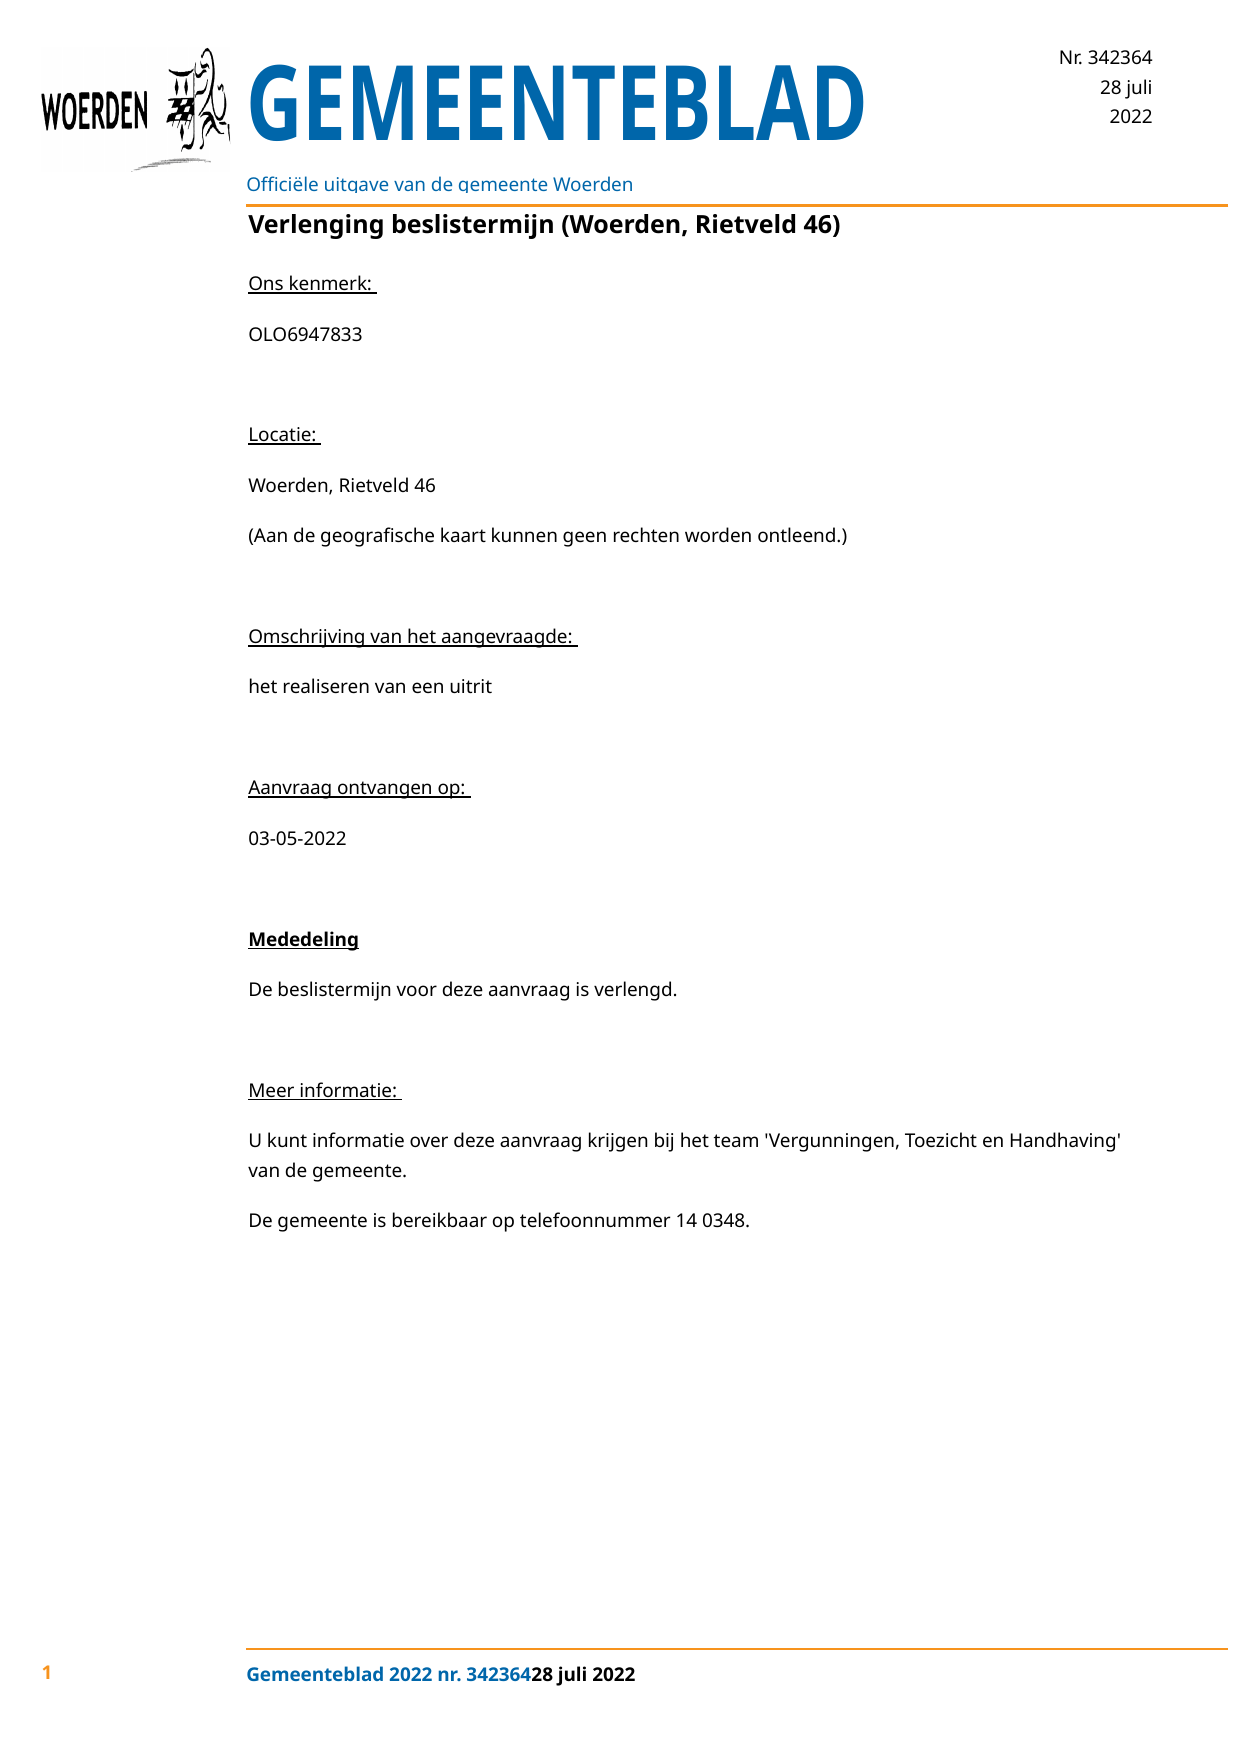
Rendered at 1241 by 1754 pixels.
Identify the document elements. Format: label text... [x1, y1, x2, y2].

text Woerden, Rietveld 46 [248, 472, 1152, 498]
text Omschrijving van het aangevraagde: [248, 623, 1152, 649]
text Meer informatie: [248, 1077, 1152, 1103]
text OLO6947833 [248, 321, 1152, 346]
text Verlenging beslistermijn (Woerden, Rietveld 46) [248, 207, 1152, 241]
text (Aan de geografische kaart kunnen geen rechten worden ontleend.) [248, 522, 1152, 548]
text het realiseren van een uitrit [248, 674, 1152, 699]
text U kunt informatie over deze aanvraag krijgen bij het team 'Vergunningen, Toezicht en Handhaving' van de gemeente. [248, 1127, 1152, 1183]
picture [41, 47, 231, 172]
text De beslistermijn voor deze aanvraag is verlengd. [248, 976, 1152, 1002]
text Aanvraag ontvangen op: [248, 774, 1152, 800]
text 03-05-2022 [248, 825, 1152, 851]
text De gemeente is bereikbaar op telefoonnummer 14 0348. [248, 1207, 1152, 1233]
text Mededeling [248, 926, 1152, 951]
text Ons kenmerk: [248, 270, 1152, 296]
text Locatie: [248, 422, 1152, 447]
